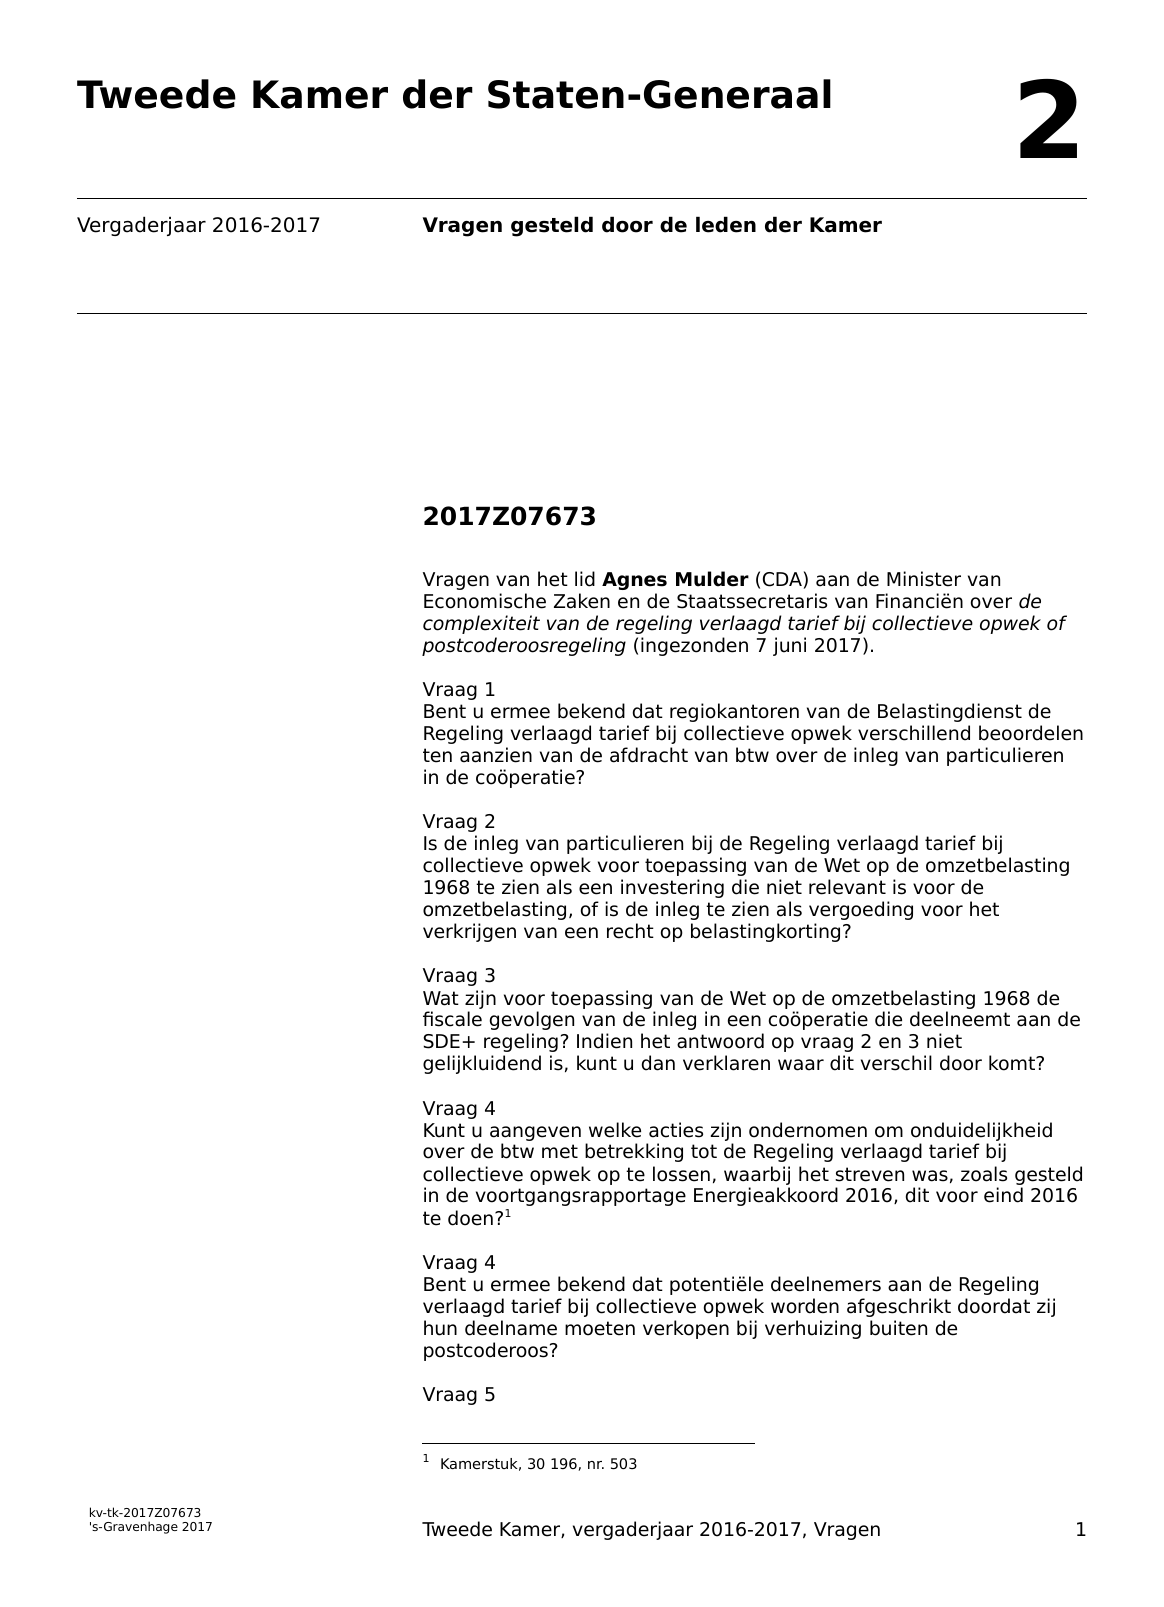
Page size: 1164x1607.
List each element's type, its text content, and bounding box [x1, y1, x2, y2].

table_header 2 [886, 59, 1087, 198]
text 's-Gravenhage 2017 [88, 1520, 323, 1534]
text Vraag 5 [422, 1384, 1087, 1406]
text kv-tk-2017Z07673 [88, 1506, 323, 1520]
text Vraag 3 [422, 965, 1087, 987]
text Bent u ermee bekend dat regiokantoren van de Belastingdienst de Regeling verlaagd tarief bij collectieve opwek verschillend beoordelen ten aanzien van de afdracht van btw over de inleg van particulieren in de coöperatie? [422, 701, 1087, 789]
text Kunt u aangeven welke acties zijn ondernomen om onduidelijkheid over de btw met betrekking tot de Regeling verlaagd tarief bij collectieve opwek op te lossen, waarbij het streven was, zoals gesteld in de voortgangsrapportage Energieakkoord 2016, dit voor eind 2016 te doen? [422, 1119, 1087, 1229]
text Vraag 1 [422, 679, 1087, 701]
text Vraag 2 [422, 811, 1087, 833]
text Vraag 4 [422, 1097, 1087, 1119]
text Bent u ermee bekend dat potentiële deelnemers aan de Regeling verlaagd tarief bij collectieve opwek worden afgeschrikt doordat zij hun deelname moeten verkopen bij verhuizing buiten de postcoderoos? [422, 1273, 1087, 1361]
table_cell Vragen gesteld door de leden der Kamer [422, 199, 1087, 313]
table_header Tweede Kamer der Staten-Generaal [77, 59, 886, 198]
text Vraag 4 [422, 1252, 1087, 1273]
text Is de inleg van particulieren bij de Regeling verlaagd tarief bij collectieve opwek voor toepassing van de Wet op de omzetbelasting 1968 te zien als een investering die niet relevant is voor de omzetbelasting, of is de inleg te zien als vergoeding voor het verkrijgen van een recht op belastingkorting? [422, 833, 1087, 943]
text 2017Z07673 [422, 502, 1087, 531]
text Vragen van het lid Agnes Mulder (CDA) aan de Minister van Economische Zaken en de Staatssecretaris van Financiën over de complexiteit van de regeling verlaagd tarief bij collectieve opwek of postcoderoosregeling (ingezonden 7 juni 2017). [422, 569, 1087, 657]
text Kamerstuk, 30 196, nr. 503 [422, 1452, 1087, 1474]
text Wat zijn voor toepassing van de Wet op de omzetbelasting 1968 de fiscale gevolgen van de inleg in een coöperatie die deelneemt aan de SDE+ regeling? Indien het antwoord op vraag 2 en 3 niet gelijkluidend is, kunt u dan verklaren waar dit verschil door komt? [422, 987, 1087, 1075]
table_cell Vergaderjaar 2016-2017 [77, 199, 422, 313]
